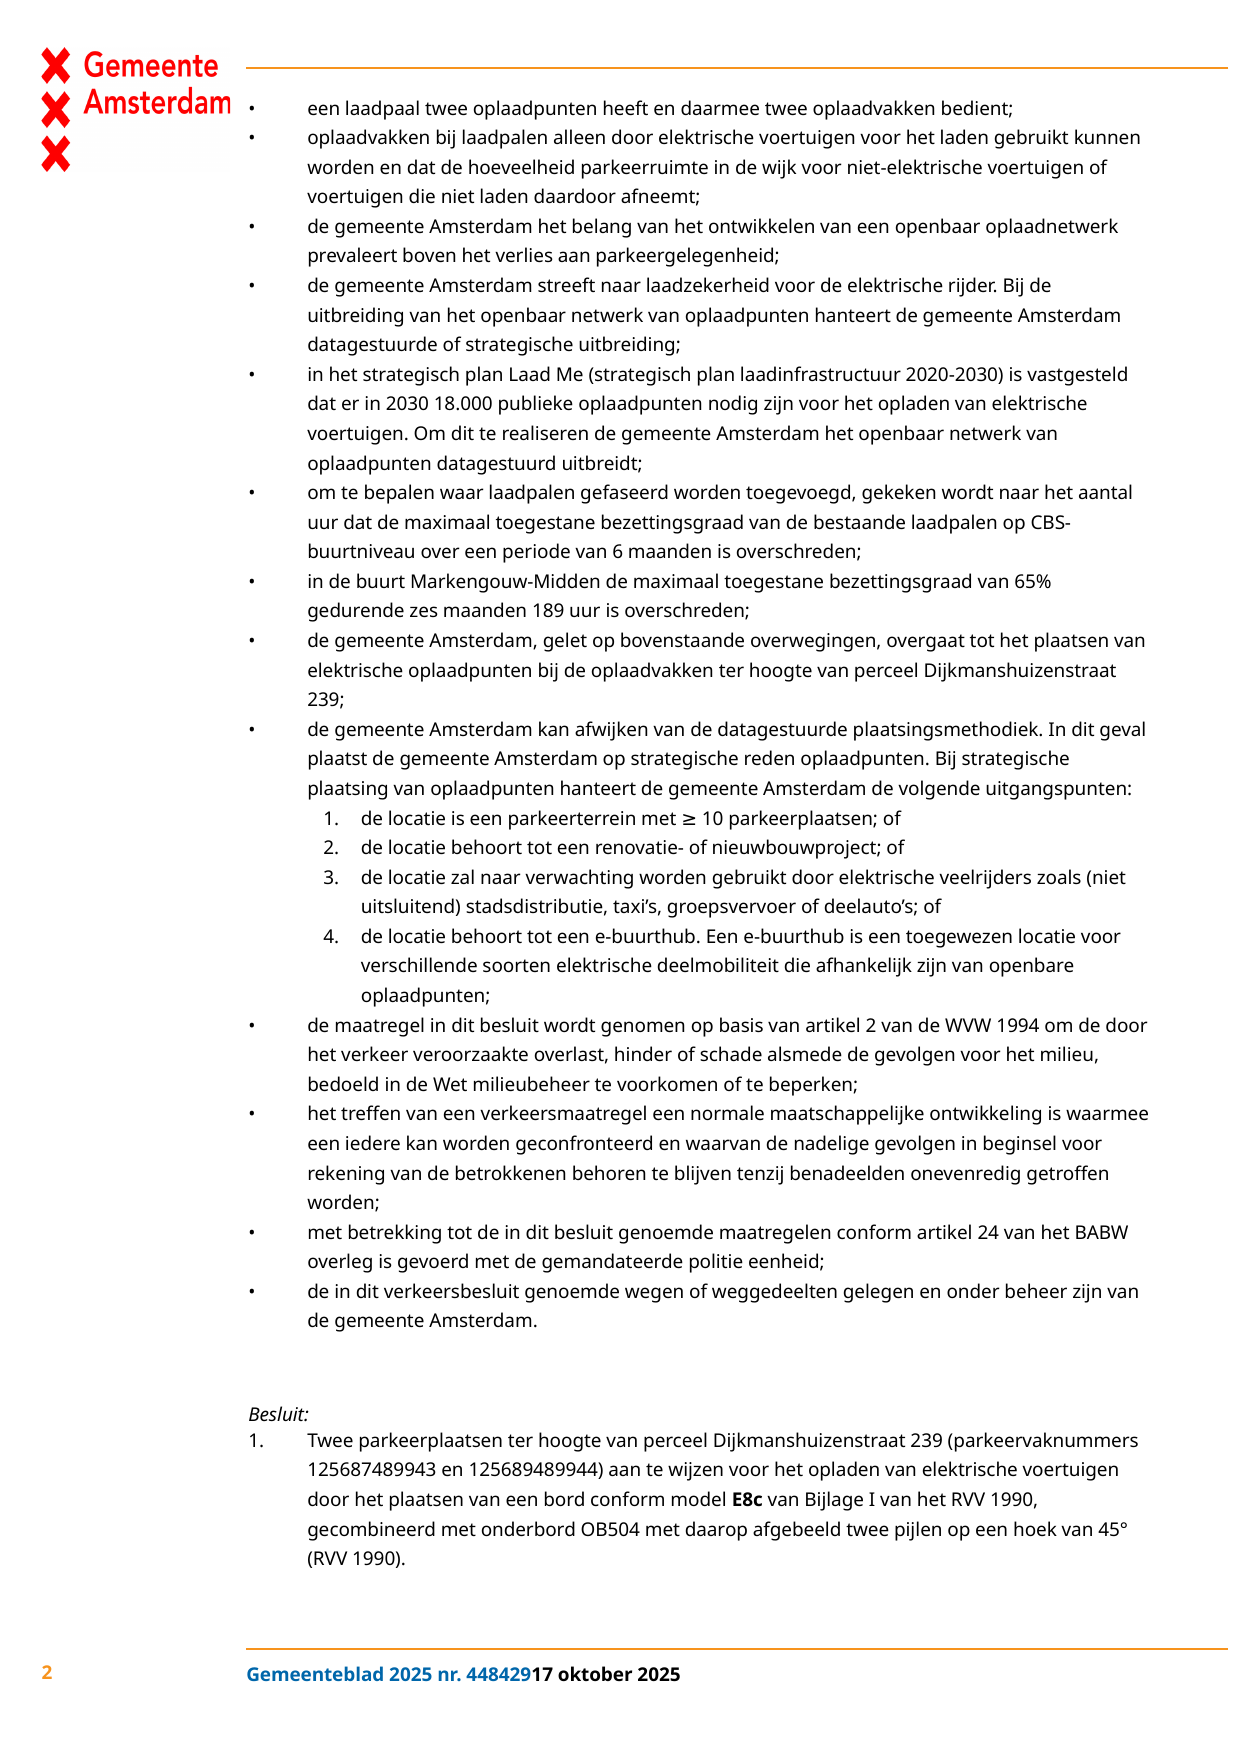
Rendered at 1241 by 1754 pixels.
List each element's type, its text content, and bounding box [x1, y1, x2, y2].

list in het strategisch plan Laad Me (strategisch plan laadinfrastructuur 2020-2030) is vastgesteld dat er in 2030 18.000 publieke oplaadpunten nodig zijn voor het opladen van elektrische voertuigen. Om dit te realiseren de gemeente Amsterdam het openbaar netwerk van oplaadpunten datagestuurd uitbreidt; [248, 361, 1152, 476]
list de locatie is een parkeerterrein met ≥ 10 parkeerplaatsen; of [323, 805, 1152, 831]
list om te bepalen waar laadpalen gefaseerd worden toegevoegd, gekeken wordt naar het aantal uur dat de maximaal toegestane bezettingsgraad van de bestaande laadpalen op CBS-buurtniveau over een periode van 6 maanden is overschreden; [248, 479, 1152, 564]
list de locatie behoort tot een e-buurthub. Een e-buurthub is een toegewezen locatie voor verschillende soorten elektrische deelmobiliteit die afhankelijk zijn van openbare oplaadpunten; [323, 923, 1152, 1008]
list de gemeente Amsterdam streeft naar laadzekerheid voor de elektrische rijder. Bij de uitbreiding van het openbaar netwerk van oplaadpunten hanteert de gemeente Amsterdam datagestuurde of strategische uitbreiding; [248, 272, 1152, 357]
list in de buurt Markengouw-Midden de maximaal toegestane bezettingsgraad van 65% gedurende zes maanden 189 uur is overschreden; [248, 568, 1152, 623]
picture [41, 47, 231, 172]
list Twee parkeerplaatsen ter hoogte van perceel Dijkmanshuizenstraat 239 (parkeervaknummers 125687489943 en 125689489944) aan te wijzen voor het opladen van elektrische voertuigen door het plaatsen van een bord conform model E8c van Bijlage I van het RVV 1990, gecombineerd met onderbord OB504 met daarop afgebeeld twee pijlen op een hoek van 45° (RVV 1990). [248, 1427, 1152, 1571]
list het treffen van een verkeersmaatregel een normale maatschappelijke ontwikkeling is waarmee een iedere kan worden geconfronteerd en waarvan de nadelige gevolgen in beginsel voor rekening van de betrokkenen behoren te blijven tenzij benadeelden onevenredig getroffen worden; [248, 1101, 1152, 1215]
list oplaadvakken bij laadpalen alleen door elektrische voertuigen voor het laden gebruikt kunnen worden en dat de hoeveelheid parkeerruimte in de wijk voor niet-elektrische voertuigen of voertuigen die niet laden daardoor afneemt; [248, 124, 1152, 209]
list de in dit verkeersbesluit genoemde wegen of weggedeelten gelegen en onder beheer zijn van de gemeente Amsterdam. [248, 1278, 1152, 1333]
list een laadpaal twee oplaadpunten heeft en daarmee twee oplaadvakken bedient; [248, 95, 1152, 121]
list de gemeente Amsterdam het belang van het ontwikkelen van een openbaar oplaadnetwerk prevaleert boven het verlies aan parkeergelegenheid; [248, 213, 1152, 268]
list de locatie behoort tot een renovatie- of nieuwbouwproject; of [323, 834, 1152, 860]
list de gemeente Amsterdam kan afwijken van de datagestuurde plaatsingsmethodiek. In dit geval plaatst de gemeente Amsterdam op strategische reden oplaadpunten. Bij strategische plaatsing van oplaadpunten hanteert de gemeente Amsterdam de volgende uitgangspunten: [248, 716, 1152, 801]
list met betrekking tot de in dit besluit genoemde maatregelen conform artikel 24 van het BABW overleg is gevoerd met de gemandateerde politie eenheid; [248, 1219, 1152, 1274]
text Besluit: [248, 1401, 1152, 1427]
list de locatie zal naar verwachting worden gebruikt door elektrische veelrijders zoals (niet uitsluitend) stadsdistributie, taxi’s, groepsvervoer of deelauto’s; of [323, 864, 1152, 919]
list de maatregel in dit besluit wordt genomen op basis van artikel 2 van de WVW 1994 om de door het verkeer veroorzaakte overlast, hinder of schade alsmede de gevolgen voor het milieu, bedoeld in de Wet milieubeheer te voorkomen of te beperken; [248, 1012, 1152, 1097]
list de gemeente Amsterdam, gelet op bovenstaande overwegingen, overgaat tot het plaatsen van elektrische oplaadpunten bij de oplaadvakken ter hoogte van perceel Dijkmanshuizenstraat 239; [248, 627, 1152, 712]
